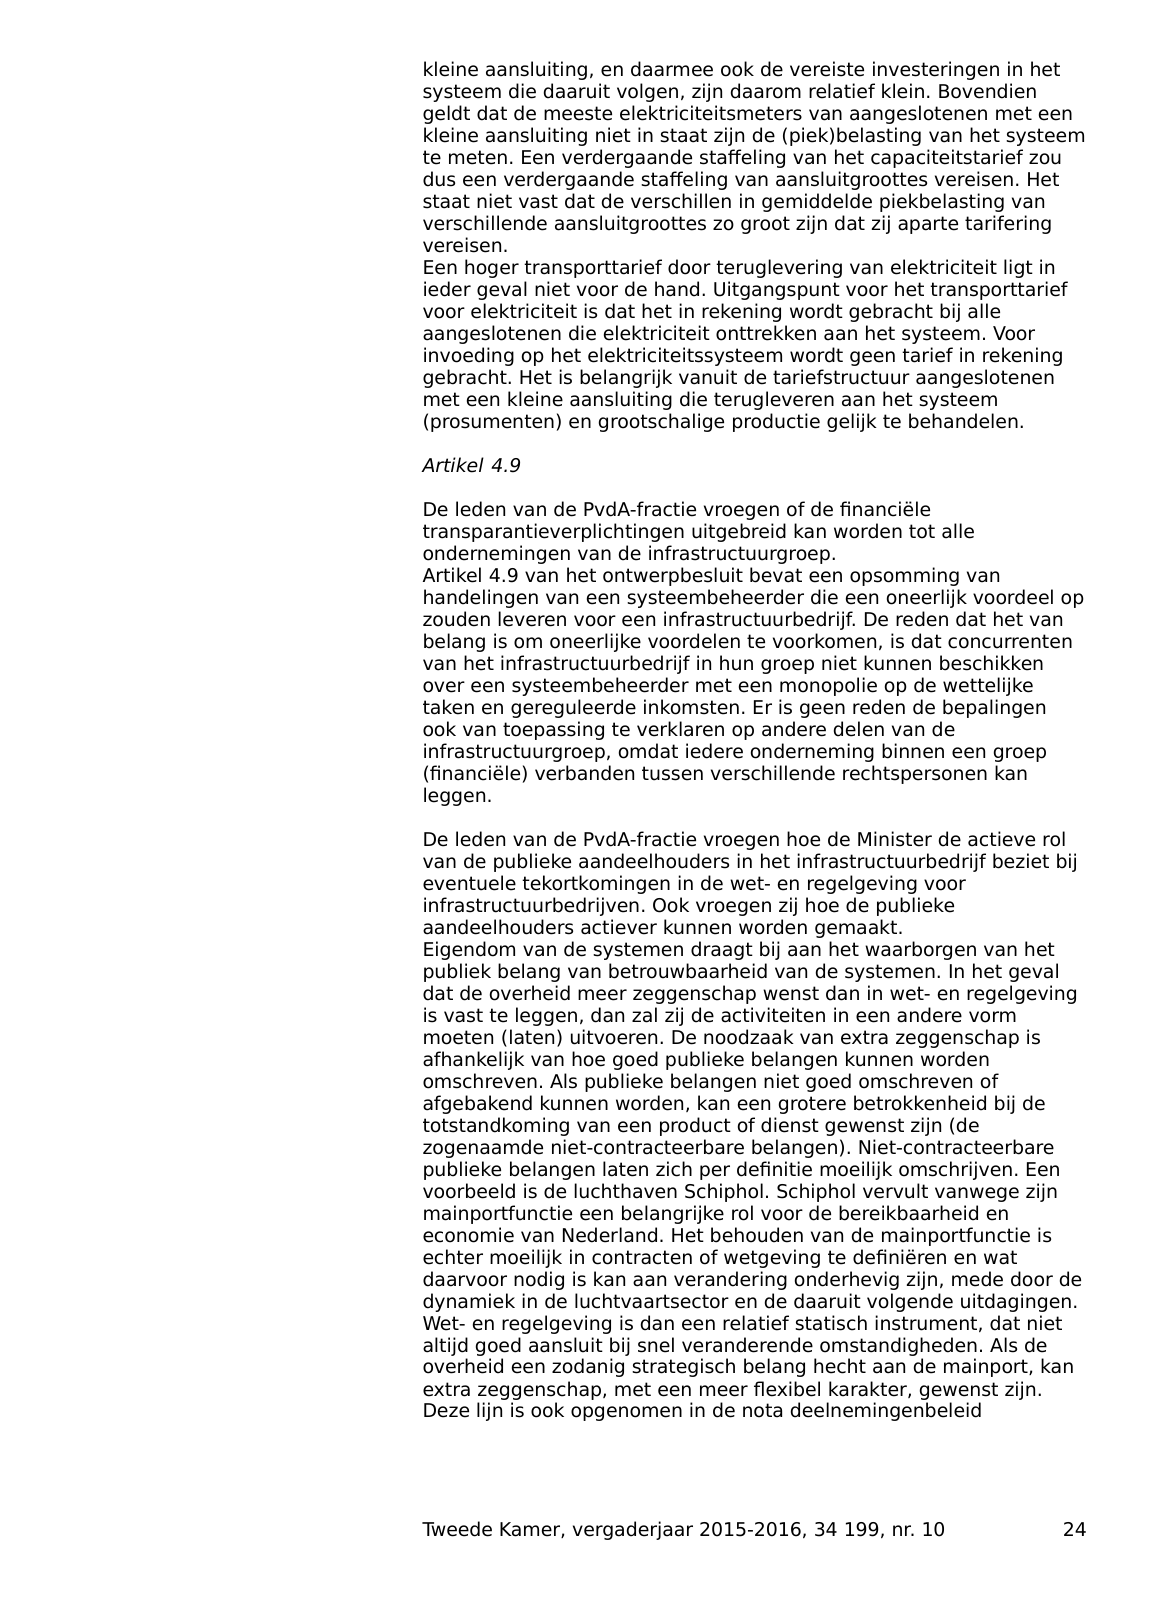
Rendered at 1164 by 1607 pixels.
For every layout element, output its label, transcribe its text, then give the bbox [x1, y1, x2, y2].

subtitle Artikel 4.9 [422, 455, 1087, 477]
text Artikel 4.9 van het ontwerpbesluit bevat een opsomming van handelingen van een systeembeheerder die een oneerlijk voordeel op zouden leveren voor een infrastructuurbedrijf. De reden dat het van belang is om oneerlijke voordelen te voorkomen, is dat concurrenten van het infrastructuurbedrijf in hun groep niet kunnen beschikken over een systeembeheerder met een monopolie op de wettelijke taken en gereguleerde inkomsten. Er is geen reden de bepalingen ook van toepassing te verklaren op andere delen van de infrastructuurgroep, omdat iedere onderneming binnen een groep (financiële) verbanden tussen verschillende rechtspersonen kan leggen. [422, 565, 1087, 807]
text Eigendom van de systemen draagt bij aan het waarborgen van het publiek belang van betrouwbaarheid van de systemen. In het geval dat de overheid meer zeggenschap wenst dan in wet- en regelgeving is vast te leggen, dan zal zij de activiteiten in een andere vorm moeten (laten) uitvoeren. De noodzaak van extra zeggenschap is afhankelijk van hoe goed publieke belangen kunnen worden omschreven. Als publieke belangen niet goed omschreven of afgebakend kunnen worden, kan een grotere betrokkenheid bij de totstandkoming van een product of dienst gewenst zijn (de zogenaamde niet-contracteerbare belangen). Niet-contracteerbare publieke belangen laten zich per definitie moeilijk omschrijven. Een voorbeeld is de luchthaven Schiphol. Schiphol vervult vanwege zijn mainportfunctie een belangrijke rol voor de bereikbaarheid en economie van Nederland. Het behouden van de mainportfunctie is echter moeilijk in contracten of wetgeving te definiëren en wat daarvoor nodig is kan aan verandering onderhevig zijn, mede door de dynamiek in de luchtvaartsector en de daaruit volgende uitdagingen. Wet- en regelgeving is dan een relatief statisch instrument, dat niet altijd goed aansluit bij snel veranderende omstandigheden. Als de overheid een zodanig strategisch belang hecht aan de mainport, kan extra zeggenschap, met een meer flexibel karakter, gewenst zijn. Deze lijn is ook opgenomen in de nota deelnemingenbeleid [422, 939, 1087, 1422]
text Een hoger transporttarief door teruglevering van elektriciteit ligt in ieder geval niet voor de hand. Uitgangspunt voor het transporttarief voor elektriciteit is dat het in rekening wordt gebracht bij alle aangeslotenen die elektriciteit onttrekken aan het systeem. Voor invoeding op het elektriciteitssysteem wordt geen tarief in rekening gebracht. Het is belangrijk vanuit de tariefstructuur aangeslotenen met een kleine aansluiting die terugleveren aan het systeem (prosumenten) en grootschalige productie gelijk te behandelen. [422, 257, 1087, 433]
text kleine aansluiting, en daarmee ook de vereiste investeringen in het systeem die daaruit volgen, zijn daarom relatief klein. Bovendien geldt dat de meeste elektriciteitsmeters van aangeslotenen met een kleine aansluiting niet in staat zijn de (piek)belasting van het systeem te meten. Een verdergaande staffeling van het capaciteitstarief zou dus een verdergaande staffeling van aansluitgroottes vereisen. Het staat niet vast dat de verschillen in gemiddelde piekbelasting van verschillende aansluitgroottes zo groot zijn dat zij aparte tarifering vereisen. [422, 59, 1087, 257]
text De leden van de PvdA-fractie vroegen of de financiële transparantieverplichtingen uitgebreid kan worden tot alle ondernemingen van de infrastructuurgroep. [422, 499, 1087, 565]
text De leden van de PvdA-fractie vroegen hoe de Minister de actieve rol van de publieke aandeelhouders in het infrastructuurbedrijf beziet bij eventuele tekortkomingen in de wet- en regelgeving voor infrastructuurbedrijven. Ook vroegen zij hoe de publieke aandeelhouders actiever kunnen worden gemaakt. [422, 829, 1087, 939]
